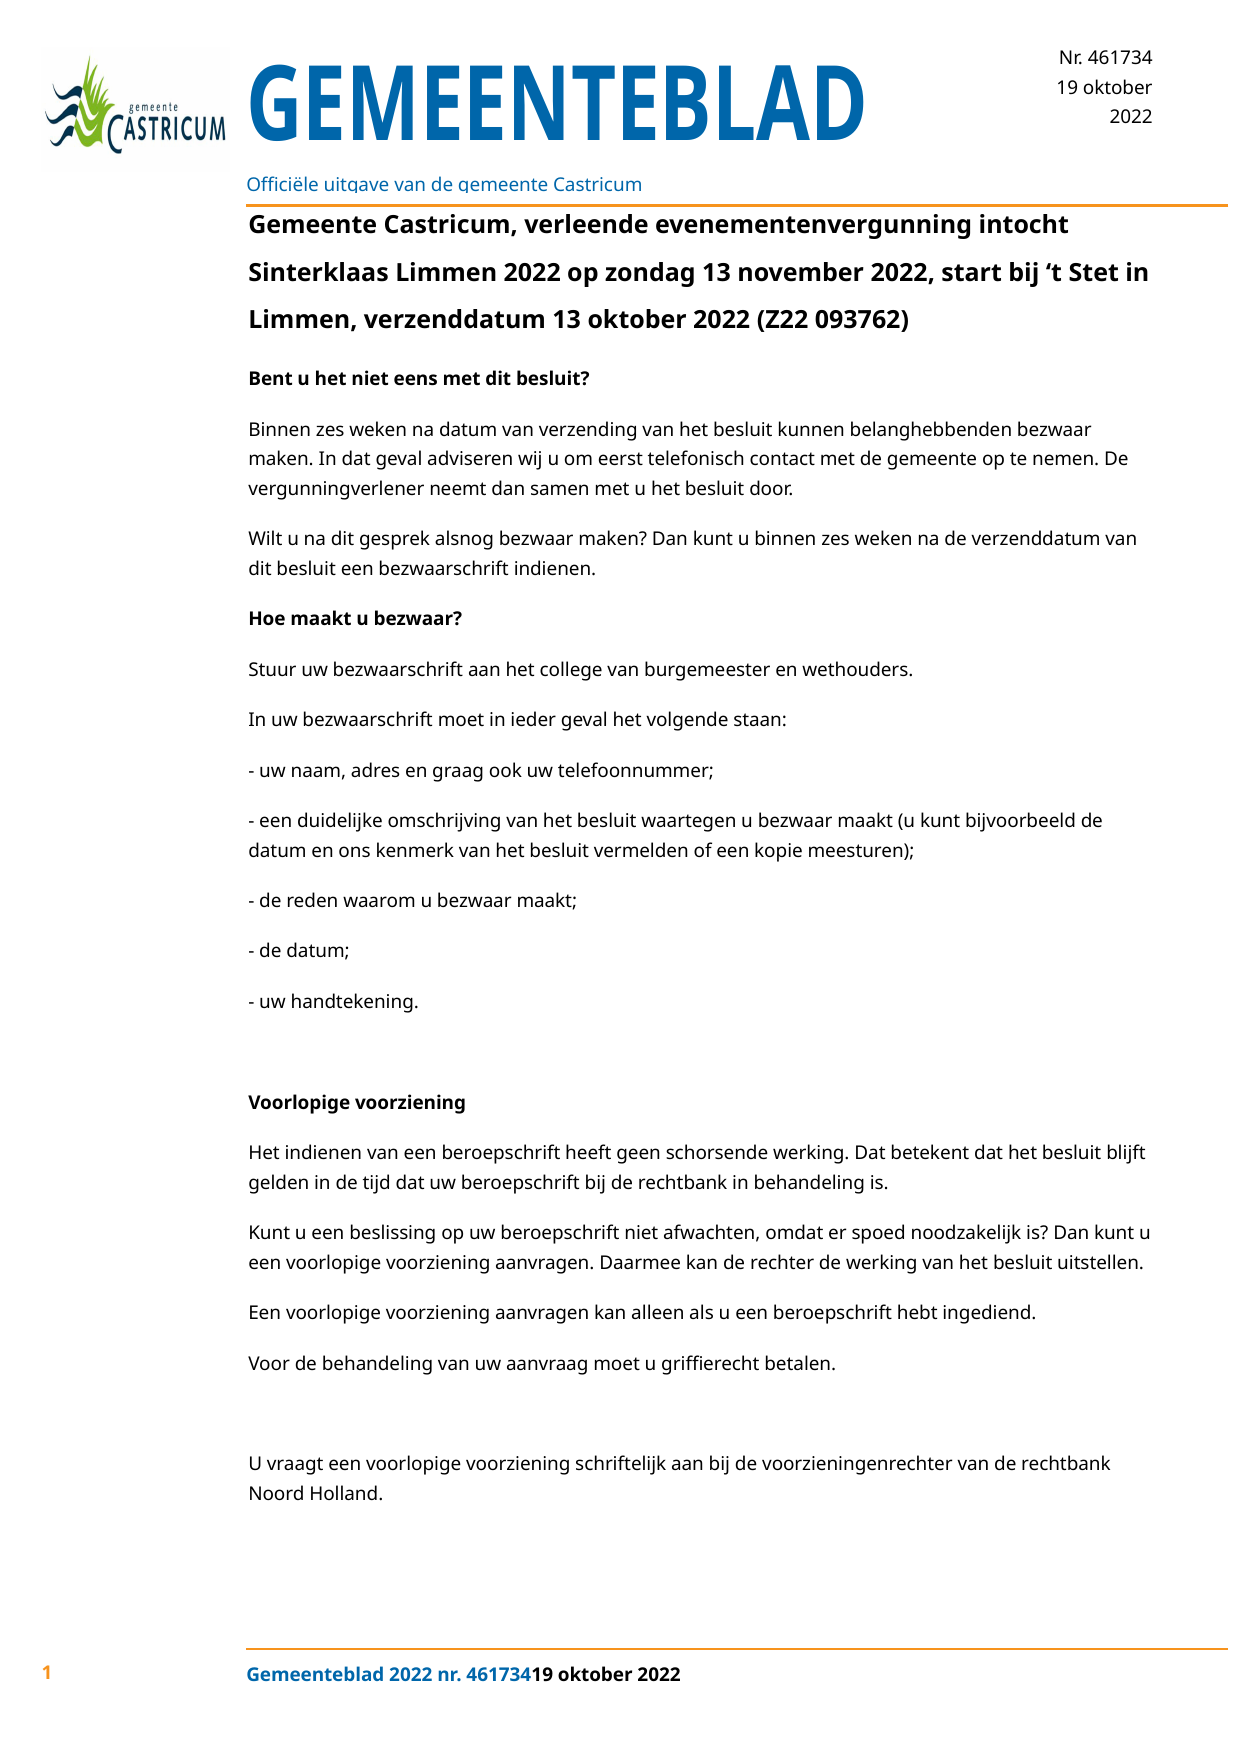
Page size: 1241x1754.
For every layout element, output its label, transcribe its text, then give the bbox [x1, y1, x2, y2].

text Gemeente Castricum, verleende evenementenvergunning intocht Sinterklaas Limmen 2022 op zondag 13 november 2022, start bij ‘t Stet in Limmen, verzenddatum 13 oktober 2022 (Z22 093762) [248, 207, 1152, 336]
text U vraagt een voorlopige voorziening schriftelijk aan bij de voorzieningenrechter van de rechtbank Noord Holland. [248, 1451, 1152, 1506]
text - uw handtekening. [248, 988, 1152, 1014]
text - uw naam, adres en graag ook uw telefoonnummer; [248, 757, 1152, 782]
text Binnen zes weken na datum van verzending van het besluit kunnen belanghebbenden bezwaar maken. In dat geval adviseren wij u om eerst telefonisch contact met de gemeente op te nemen. De vergunningverlener neemt dan samen met u het besluit door. [248, 416, 1152, 501]
text Wilt u na dit gesprek alsnog bezwaar maken? Dan kunt u binnen zes weken na de verzenddatum van dit besluit een bezwaarschrift indienen. [248, 526, 1152, 581]
text Stuur uw bezwaarschrift aan het college van burgemeester en wethouders. [248, 656, 1152, 682]
text Kunt u een beslissing op uw beroepschrift niet afwachten, omdat er spoed noodzakelijk is? Dan kunt u een voorlopige voorziening aanvragen. Daarmee kan de rechter de werking van het besluit uitstellen. [248, 1219, 1152, 1274]
text Hoe maakt u bezwaar? [248, 606, 1152, 631]
text Voorlopige voorziening [248, 1089, 1152, 1114]
text - de reden waarom u bezwaar maakt; [248, 887, 1152, 913]
text Een voorlopige voorziening aanvragen kan alleen als u een beroepschrift hebt ingediend. [248, 1299, 1152, 1325]
text In uw bezwaarschrift moet in ieder geval het volgende staan: [248, 706, 1152, 732]
text - de datum; [248, 938, 1152, 963]
text - een duidelijke omschrijving van het besluit waartegen u bezwaar maakt (u kunt bijvoorbeeld de datum en ons kenmerk van het besluit vermelden of een kopie meesturen); [248, 807, 1152, 862]
picture [41, 47, 231, 172]
text Voor de behandeling van uw aanvraag moet u griffierecht betalen. [248, 1350, 1152, 1375]
text Bent u het niet eens met dit besluit? [248, 366, 1152, 391]
text Het indienen van een beroepschrift heeft geen schorsende werking. Dat betekent dat het besluit blijft gelden in de tijd dat uw beroepschrift bij de rechtbank in behandeling is. [248, 1139, 1152, 1194]
